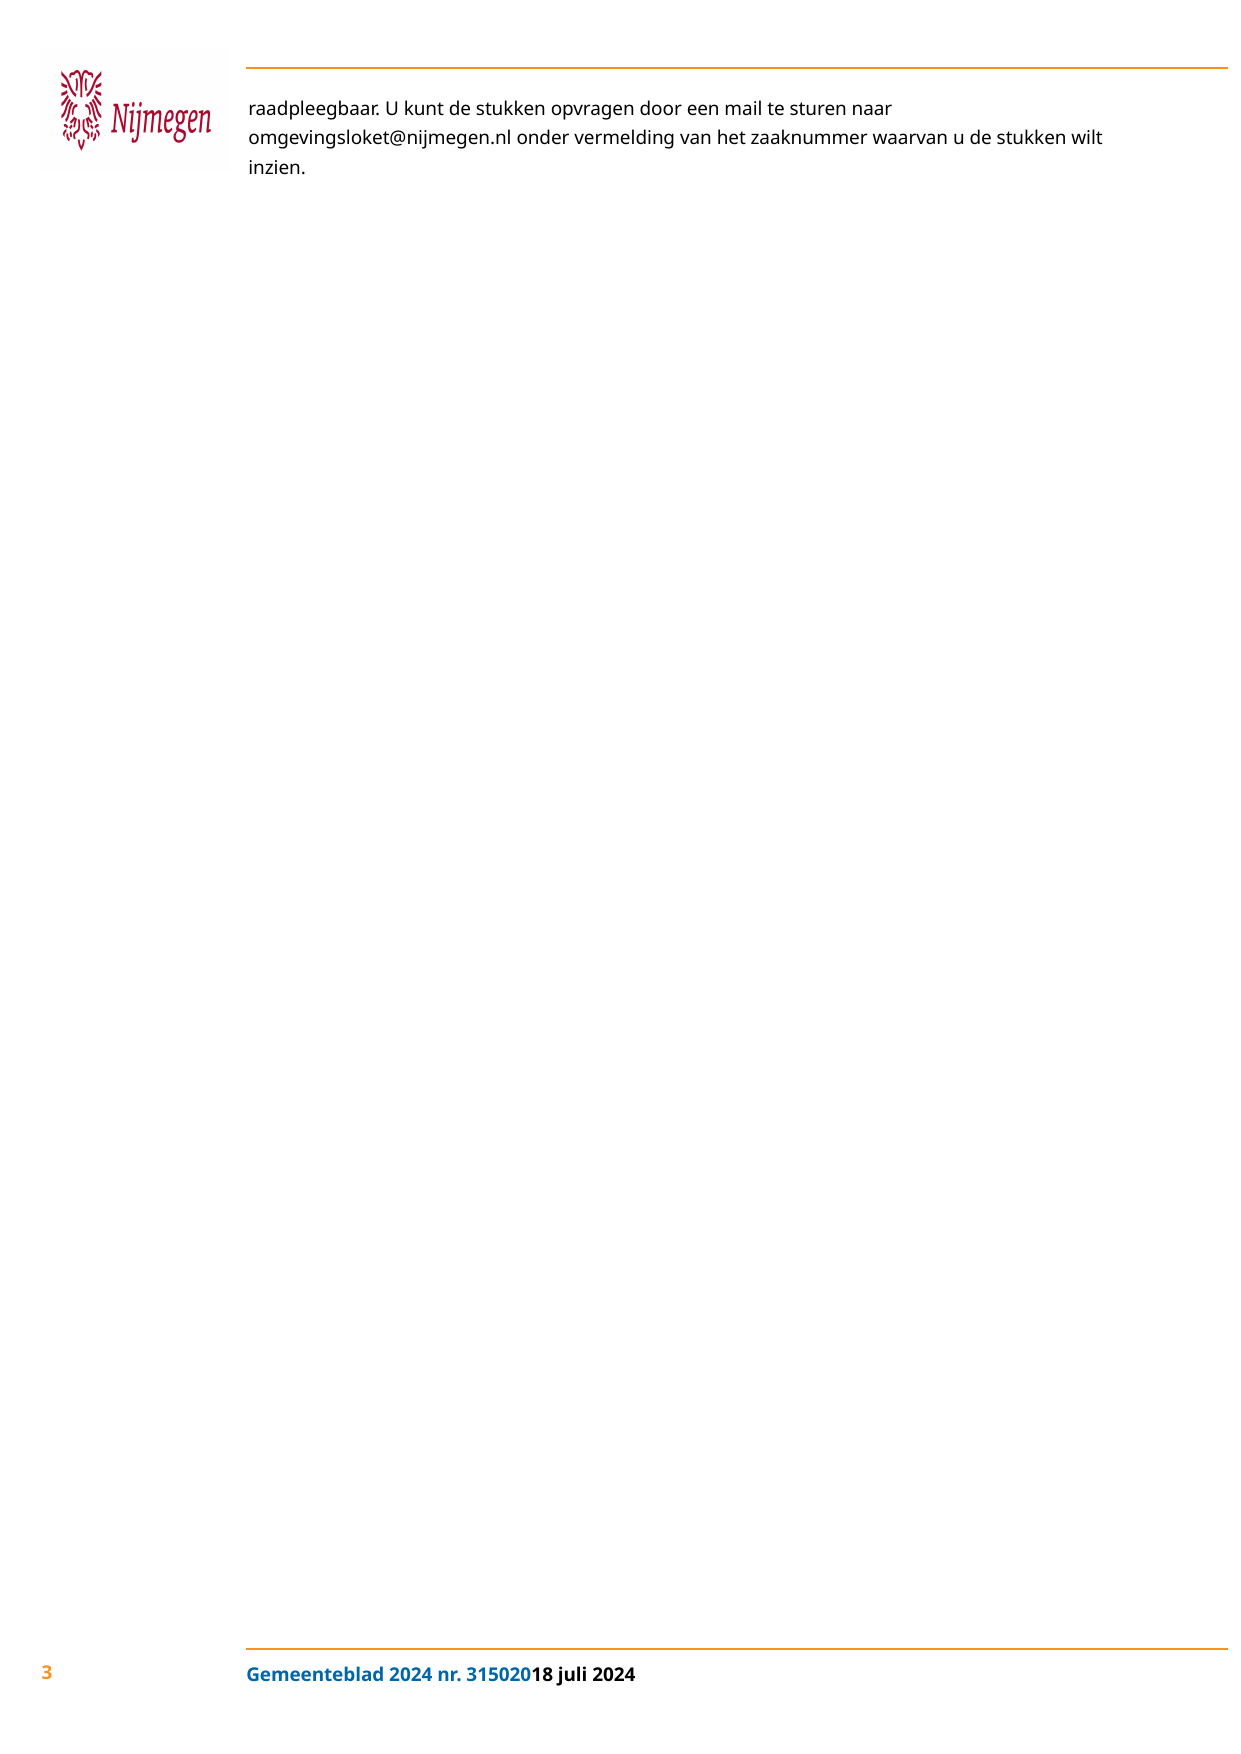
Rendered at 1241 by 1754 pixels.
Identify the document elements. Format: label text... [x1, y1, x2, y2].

picture [41, 47, 231, 172]
text raadpleegbaar. U kunt de stukken opvragen door een mail te sturen naar omgevingsloket@nijmegen.nl onder vermelding van het zaaknummer waarvan u de stukken wilt inzien. [248, 95, 1152, 180]
